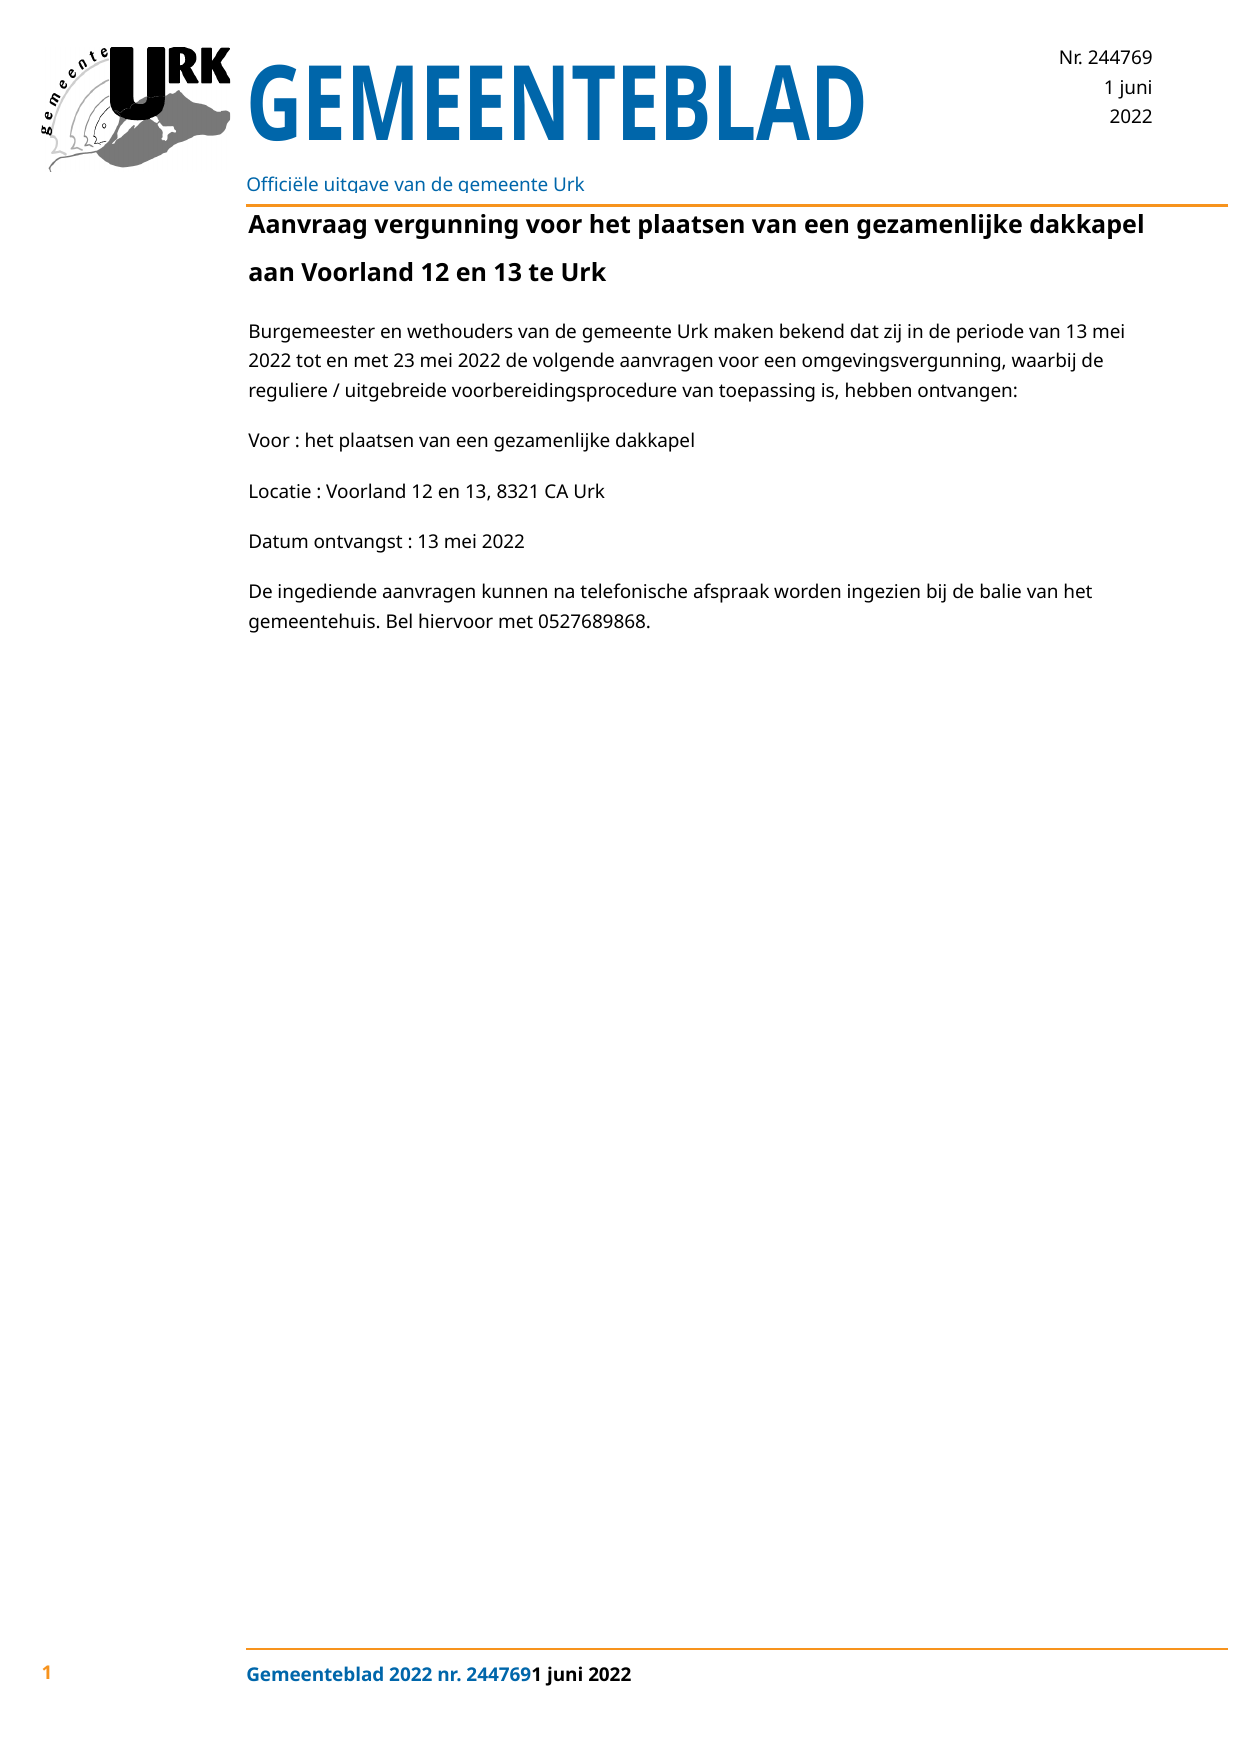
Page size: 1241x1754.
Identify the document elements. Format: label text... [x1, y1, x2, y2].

text Datum ontvangst : 13 mei 2022 [248, 528, 1152, 554]
text Burgemeester en wethouders van de gemeente Urk maken bekend dat zij in de periode van 13 mei 2022 tot en met 23 mei 2022 de volgende aanvragen voor een omgevingsvergunning, waarbij de reguliere / uitgebreide voorbereidingsprocedure van toepassing is, hebben ontvangen: [248, 318, 1152, 403]
text Locatie : Voorland 12 en 13, 8321 CA Urk [248, 478, 1152, 504]
text Aanvraag vergunning voor het plaatsen van een gezamenlijke dakkapel aan Voorland 12 en 13 te Urk [248, 207, 1152, 288]
text Voor : het plaatsen van een gezamenlijke dakkapel [248, 427, 1152, 453]
text De ingediende aanvragen kunnen na telefonische afspraak worden ingezien bij de balie van het gemeentehuis. Bel hiervoor met 0527689868. [248, 579, 1152, 634]
picture [41, 47, 231, 172]
